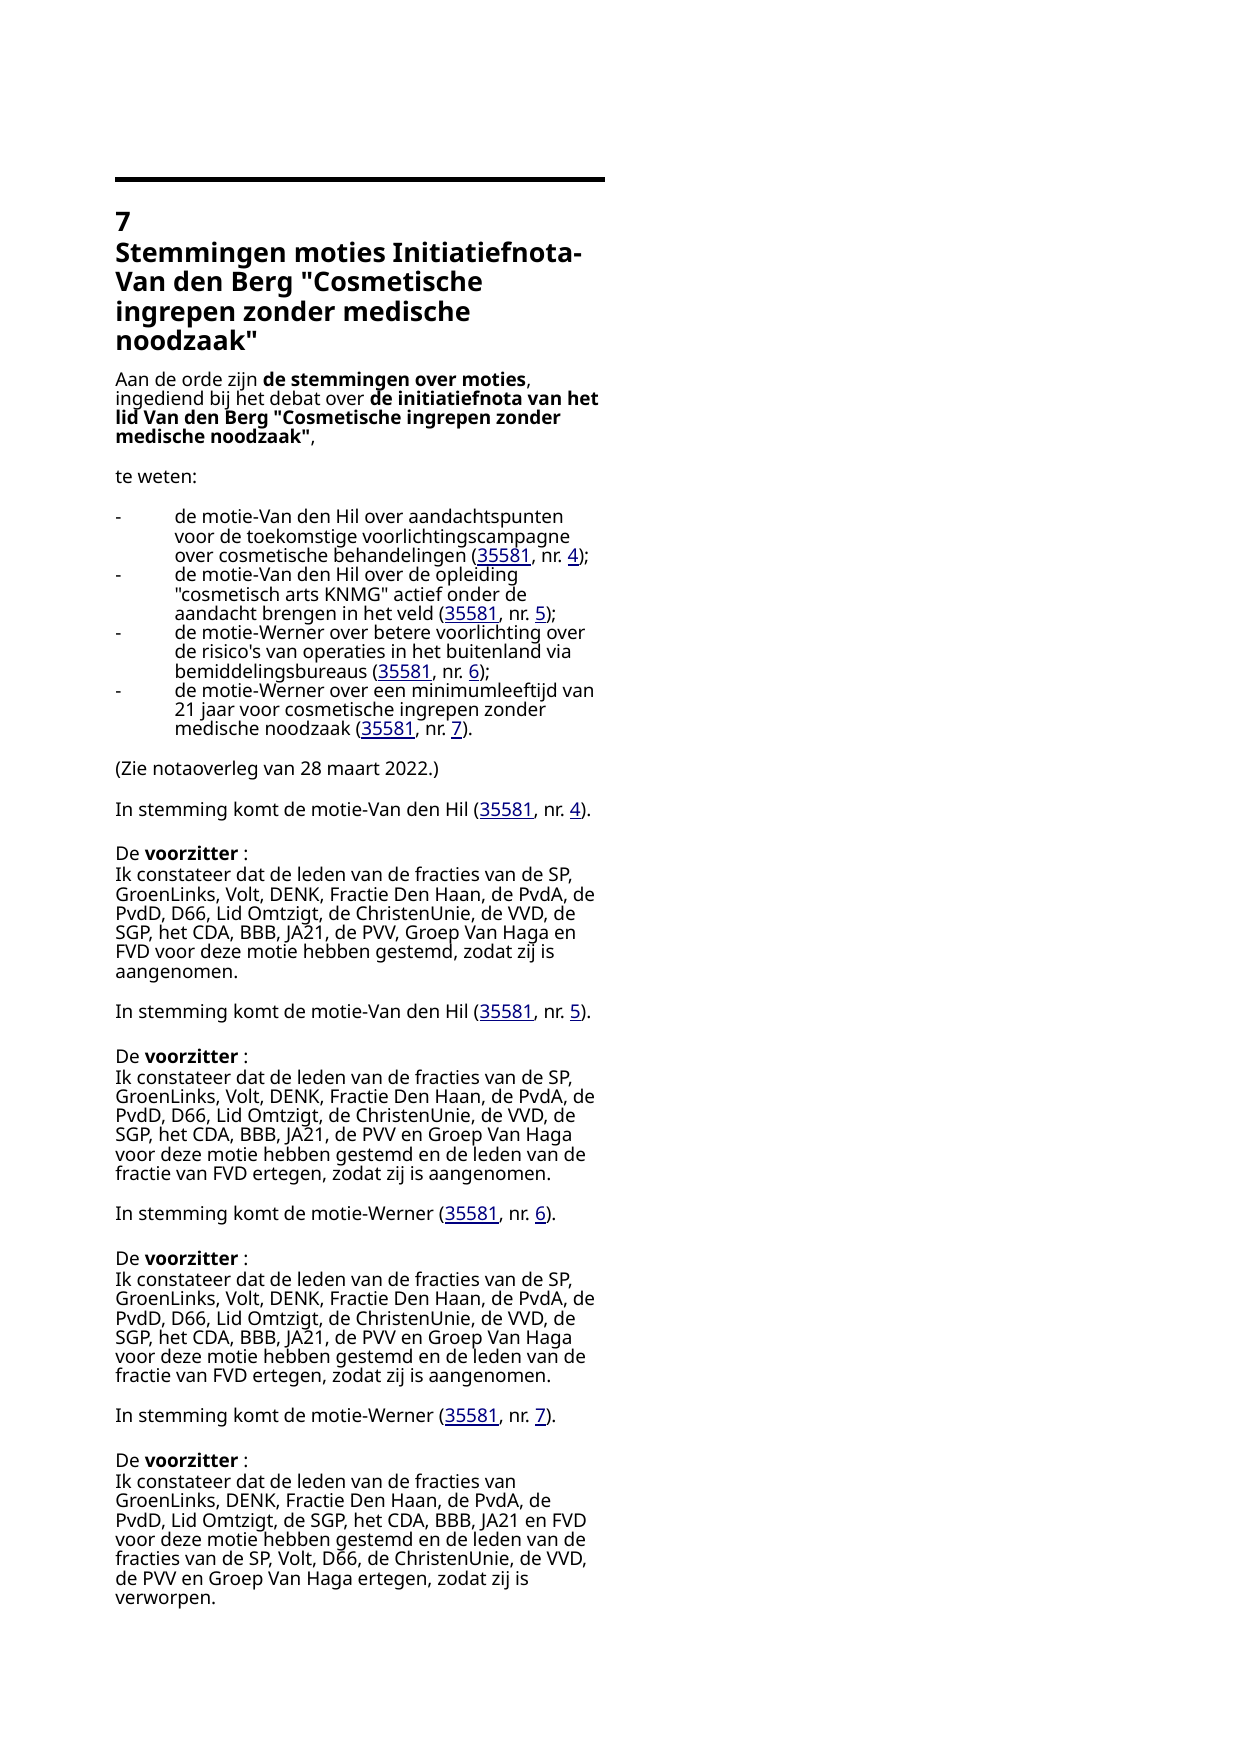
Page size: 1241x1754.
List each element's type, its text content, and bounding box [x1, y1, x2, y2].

list de motie-Van den Hil over aandachtspunten voor de toekomstige voorlichtingscampagne over cosmetische behandelingen (35581, nr. 4); [115, 508, 605, 566]
list de motie-Werner over betere voorlichting over de risico's van operaties in het buitenland via bemiddelingsbureaus (35581, nr. 6); [115, 624, 605, 682]
text Aan de orde zijn de stemmingen over moties, ingediend bij het debat over de initiatiefnota van het lid Van den Berg "Cosmetische ingrepen zonder medische noodzaak", [115, 371, 605, 448]
text In stemming komt de motie-Van den Hil (35581, nr. 4). [115, 801, 605, 820]
text Ik constateer dat de leden van de fracties van de SP, GroenLinks, Volt, DENK, Fractie Den Haan, de PvdA, de PvdD, D66, Lid Omtzigt, de ChristenUnie, de VVD, de SGP, het CDA, BBB, JA21, de PVV en Groep Van Haga voor deze motie hebben gestemd en de leden van de fractie van FVD ertegen, zodat zij is aangenomen. [115, 1069, 605, 1184]
text In stemming komt de motie-Werner (35581, nr. 6). [115, 1205, 605, 1224]
text De voorzitter : [115, 1447, 605, 1473]
text In stemming komt de motie-Werner (35581, nr. 7). [115, 1407, 605, 1427]
text De voorzitter : [115, 1245, 605, 1271]
text In stemming komt de motie-Van den Hil (35581, nr. 5). [115, 1003, 605, 1022]
text 7 [115, 203, 605, 239]
text Stemmingen moties Initiatiefnota-Van den Berg "Cosmetische ingrepen zonder medische noodzaak" [115, 239, 605, 371]
text Ik constateer dat de leden van de fracties van de SP, GroenLinks, Volt, DENK, Fractie Den Haan, de PvdA, de PvdD, D66, Lid Omtzigt, de ChristenUnie, de VVD, de SGP, het CDA, BBB, JA21, de PVV en Groep Van Haga voor deze motie hebben gestemd en de leden van de fractie van FVD ertegen, zodat zij is aangenomen. [115, 1271, 605, 1387]
list de motie-Werner over een minimumleeftijd van 21 jaar voor cosmetische ingrepen zonder medische noodzaak (35581, nr. 7). [115, 682, 605, 740]
text De voorzitter : [115, 841, 605, 866]
text Ik constateer dat de leden van de fracties van de SP, GroenLinks, Volt, DENK, Fractie Den Haan, de PvdA, de PvdD, D66, Lid Omtzigt, de ChristenUnie, de VVD, de SGP, het CDA, BBB, JA21, de PVV, Groep Van Haga en FVD voor deze motie hebben gestemd, zodat zij is aangenomen. [115, 866, 605, 982]
text te weten: [115, 468, 605, 488]
text De voorzitter : [115, 1043, 605, 1069]
text Ik constateer dat de leden van de fracties van GroenLinks, DENK, Fractie Den Haan, de PvdA, de PvdD, Lid Omtzigt, de SGP, het CDA, BBB, JA21 en FVD voor deze motie hebben gestemd en de leden van de fracties van de SP, Volt, D66, de ChristenUnie, de VVD, de PVV en Groep Van Haga ertegen, zodat zij is verworpen. [115, 1473, 605, 1608]
list de motie-Van den Hil over de opleiding "cosmetisch arts KNMG" actief onder de aandacht brengen in het veld (35581, nr. 5); [115, 566, 605, 624]
text (Zie notaoverleg van 28 maart 2022.) [115, 760, 605, 780]
